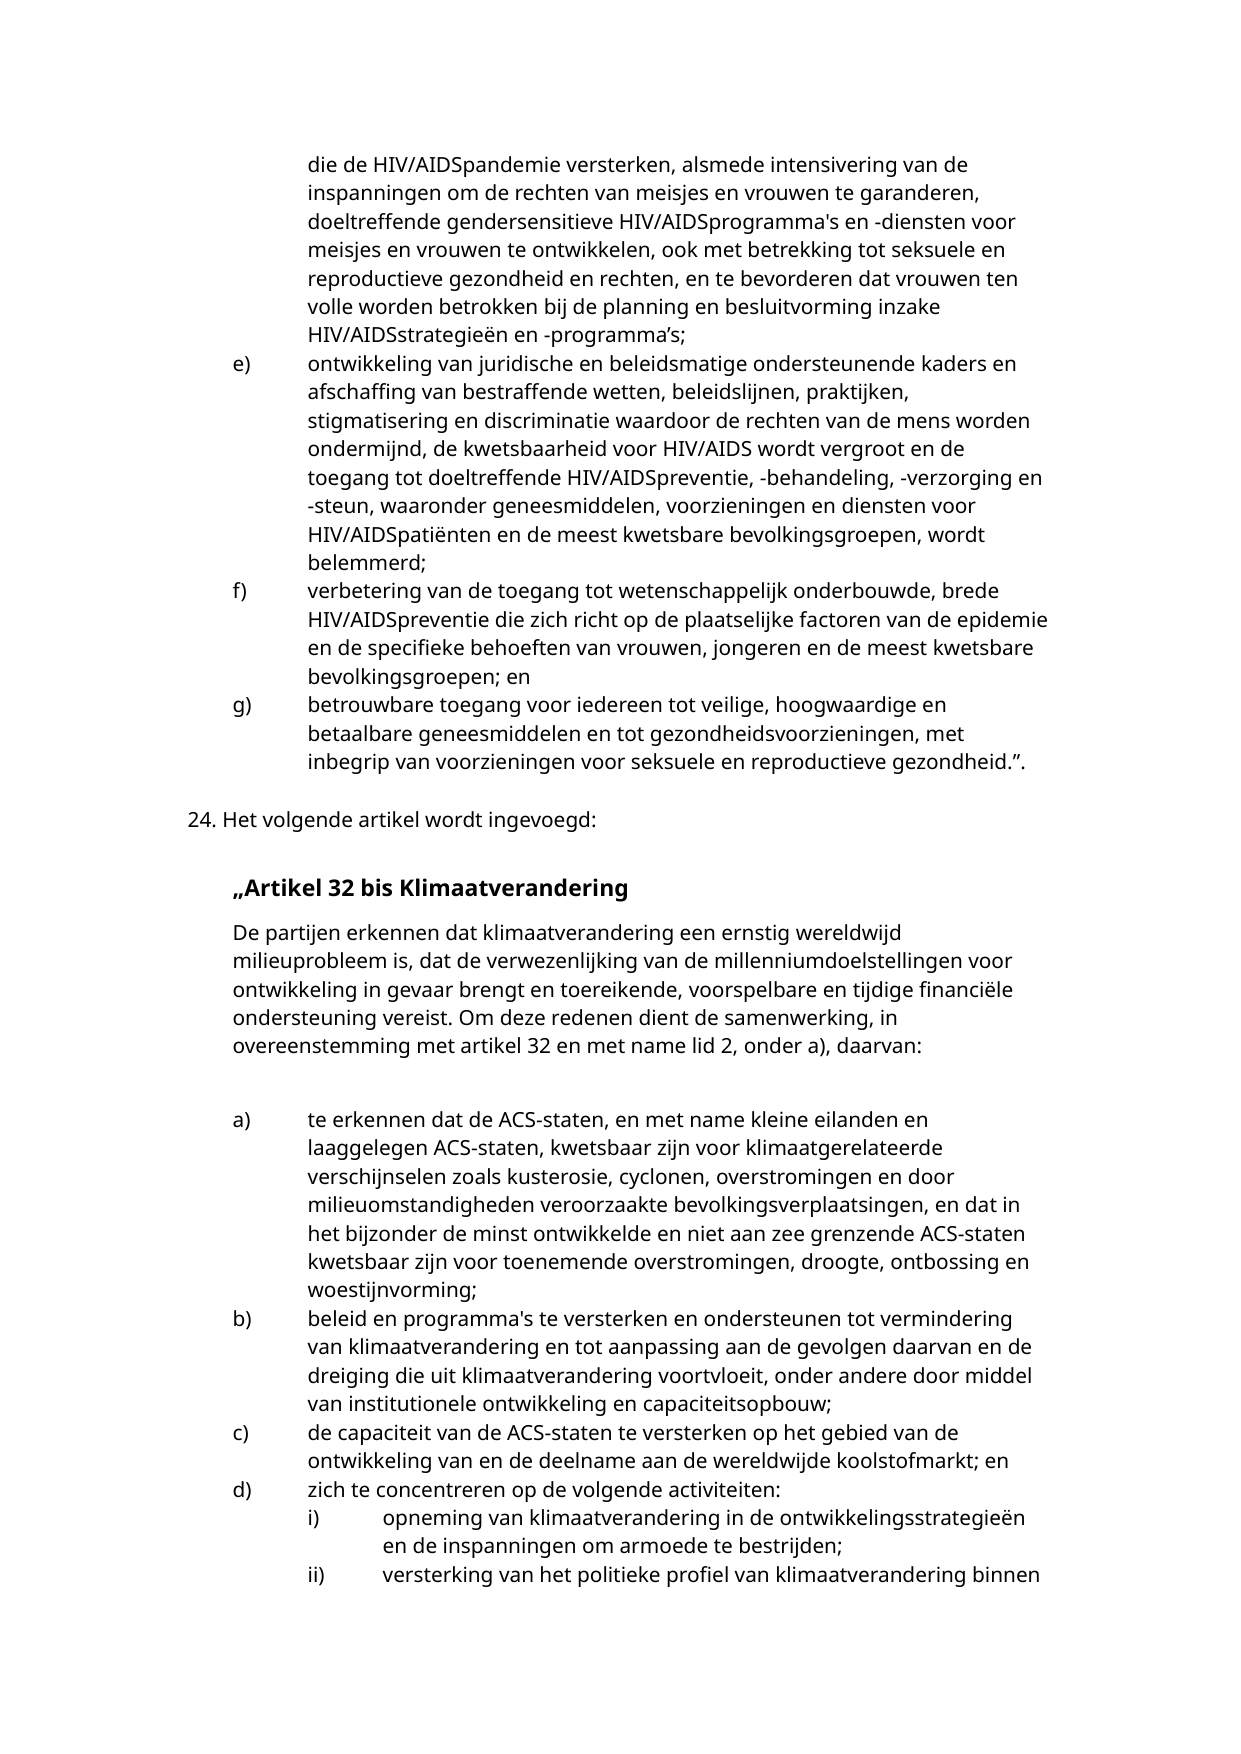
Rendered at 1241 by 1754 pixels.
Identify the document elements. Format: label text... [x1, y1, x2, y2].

subtitle „Artikel 32 bis Klimaatverandering [232, 872, 1053, 903]
list betrouwbare toegang voor iedereen tot veilige, hoogwaardige en betaalbare geneesmiddelen en tot gezondheidsvoorzieningen, met inbegrip van voorzieningen voor seksuele en reproductieve gezondheid.”. [232, 690, 1053, 776]
list verbetering van de toegang tot wetenschappelijk onderbouwde, brede HIV/AIDSpreventie die zich richt op de plaatselijke factoren van de epidemie en de specifieke behoeften van vrouwen, jongeren en de meest kwetsbare bevolkingsgroepen; en [232, 577, 1053, 690]
text 24. Het volgende artikel wordt ingevoegd: [187, 806, 1053, 834]
list versterking van het politieke profiel van klimaatverandering binnen [307, 1560, 1053, 1588]
list beleid en programma's te versterken en ondersteunen tot vermindering van klimaatverandering en tot aanpassing aan de gevolgen daarvan en de dreiging die uit klimaatverandering voortvloeit, onder andere door middel van institutionele ontwikkeling en capaciteitsopbouw; [232, 1304, 1053, 1418]
list te erkennen dat de ACS-staten, en met name kleine eilanden en laaggelegen ACS-staten, kwetsbaar zijn voor klimaatgerelateerde verschijnselen zoals kusterosie, cyclonen, overstromingen en door milieuomstandigheden veroorzaakte bevolkingsverplaatsingen, en dat in het bijzonder de minst ontwikkelde en niet aan zee grenzende ACS-staten kwetsbaar zijn voor toenemende overstromingen, droogte, ontbossing en woestijnvorming; [232, 1105, 1053, 1304]
list de capaciteit van de ACS-staten te versterken op het gebied van de ontwikkeling van en de deelname aan de wereldwijde koolstofmarkt; en [232, 1418, 1053, 1475]
text De partijen erkennen dat klimaatverandering een ernstig wereldwijd milieuprobleem is, dat de verwezenlijking van de millenniumdoelstellingen voor ontwikkeling in gevaar brengt en toereikende, voorspelbare en tijdige financiële ondersteuning vereist. Om deze redenen dient de samenwerking, in overeenstemming met artikel 32 en met name lid 2, onder a), daarvan: [232, 918, 1053, 1060]
list die de HIV/AIDSpandemie versterken, alsmede intensivering van de inspanningen om de rechten van meisjes en vrouwen te garanderen, doeltreffende gendersensitieve HIV/AIDSprogramma's en -diensten voor meisjes en vrouwen te ontwikkelen, ook met betrekking tot seksuele en reproductieve gezondheid en rechten, en te bevorderen dat vrouwen ten volle worden betrokken bij de planning en besluitvorming inzake HIV/AIDSstrategieën en -programma’s; [232, 150, 1053, 349]
list ontwikkeling van juridische en beleidsmatige ondersteunende kaders en afschaffing van bestraffende wetten, beleidslijnen, praktijken, stigmatisering en discriminatie waardoor de rechten van de mens worden ondermijnd, de kwetsbaarheid voor HIV/AIDS wordt vergroot en de toegang tot doeltreffende HIV/AIDSpreventie, -behandeling, -verzorging en -steun, waaronder geneesmiddelen, voorzieningen en diensten voor HIV/AIDSpatiënten en de meest kwetsbare bevolkingsgroepen, wordt belemmerd; [232, 349, 1053, 577]
list opneming van klimaatverandering in de ontwikkelingsstrategieën en de inspanningen om armoede te bestrijden; [307, 1503, 1053, 1560]
list zich te concentreren op de volgende activiteiten: [232, 1475, 1053, 1503]
